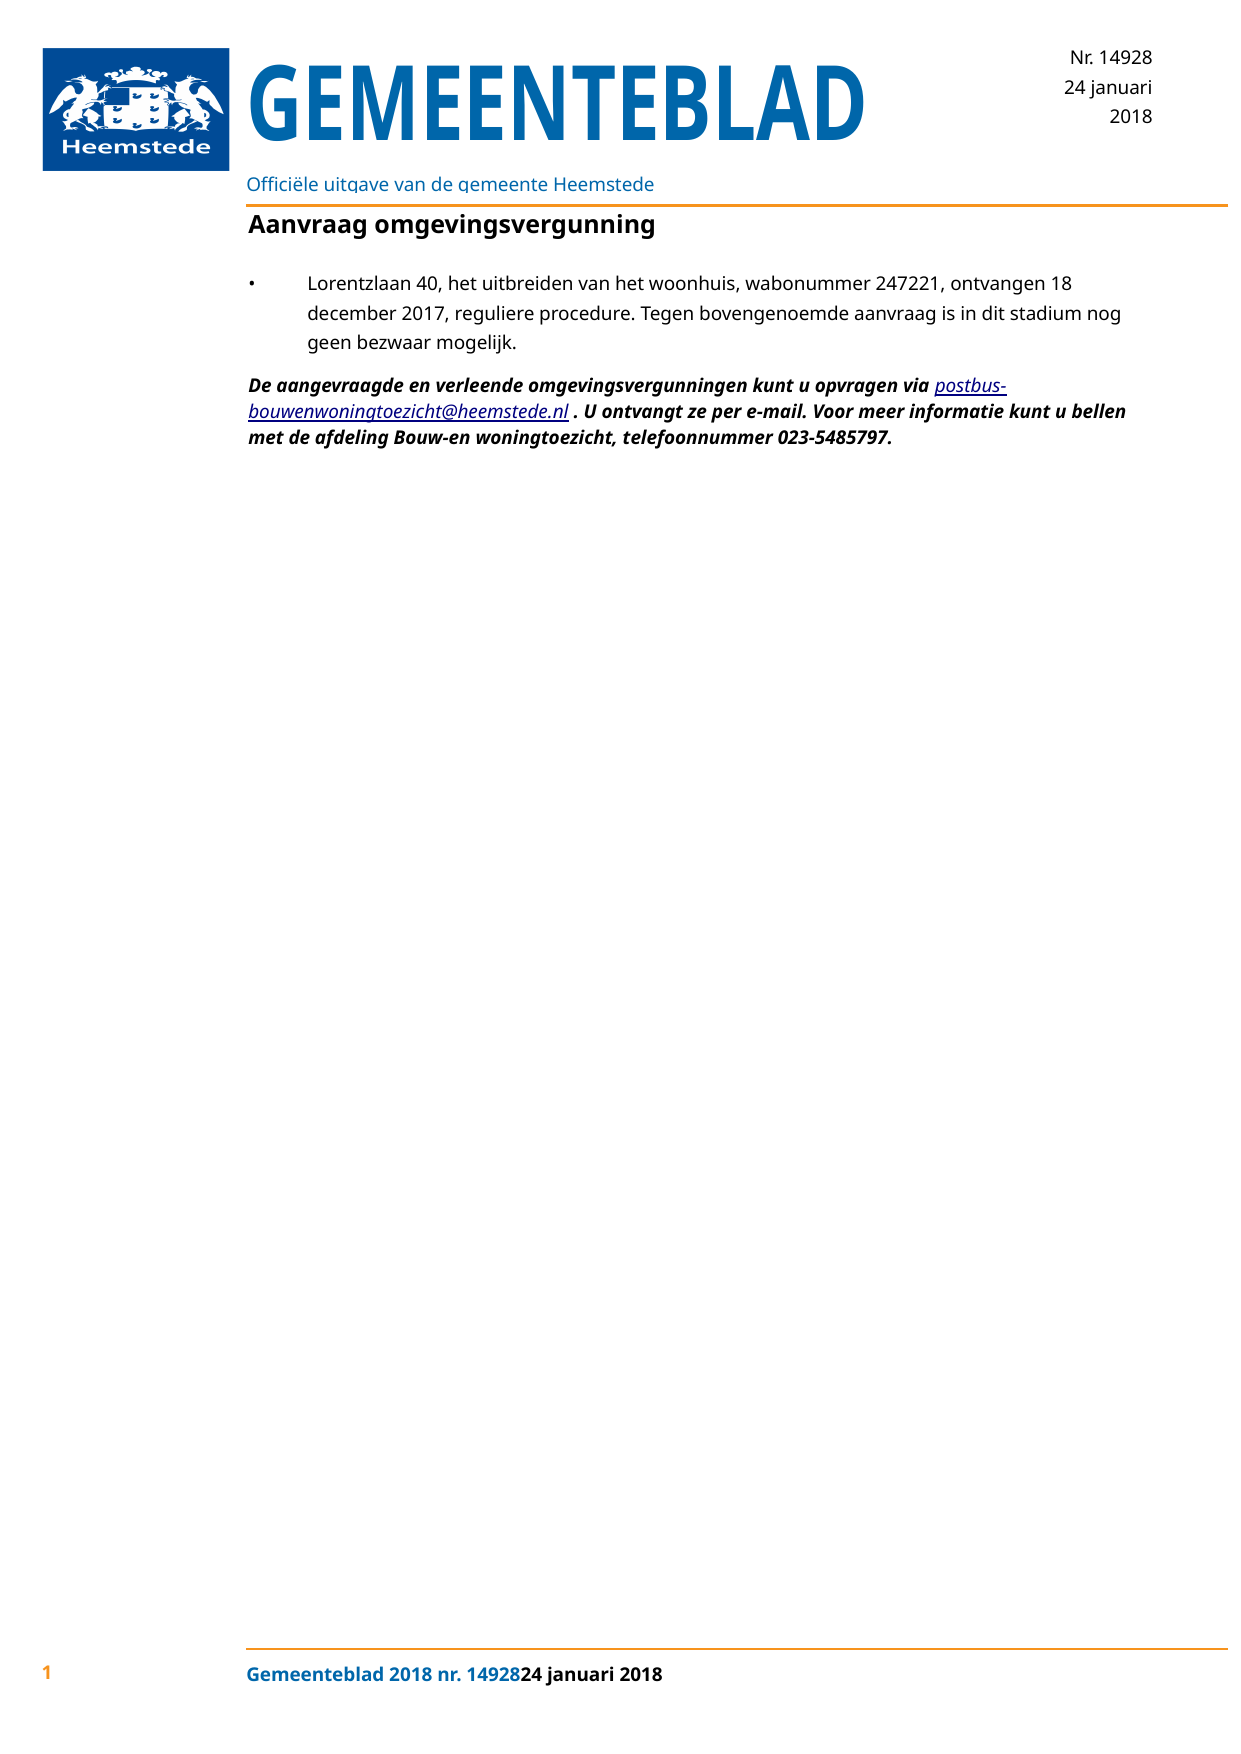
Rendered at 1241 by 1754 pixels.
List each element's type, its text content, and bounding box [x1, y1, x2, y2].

text De aangevraagde en verleende omgevingsvergunningen kunt u opvragen via postbus-bouwenwoningtoezicht@heemstede.nl . U ontvangt ze per e-mail. Voor meer informatie kunt u bellen met de afdeling Bouw-en woningtoezicht, telefoonnummer 023-5485797. [248, 373, 1152, 450]
text Aanvraag omgevingsvergunning [248, 207, 1152, 241]
list Lorentzlaan 40, het uitbreiden van het woonhuis, wabonummer 247221, ontvangen 18 december 2017, reguliere procedure. Tegen bovengenoemde aanvraag is in dit stadium nog geen bezwaar mogelijk. [248, 270, 1152, 355]
picture [41, 47, 231, 172]
